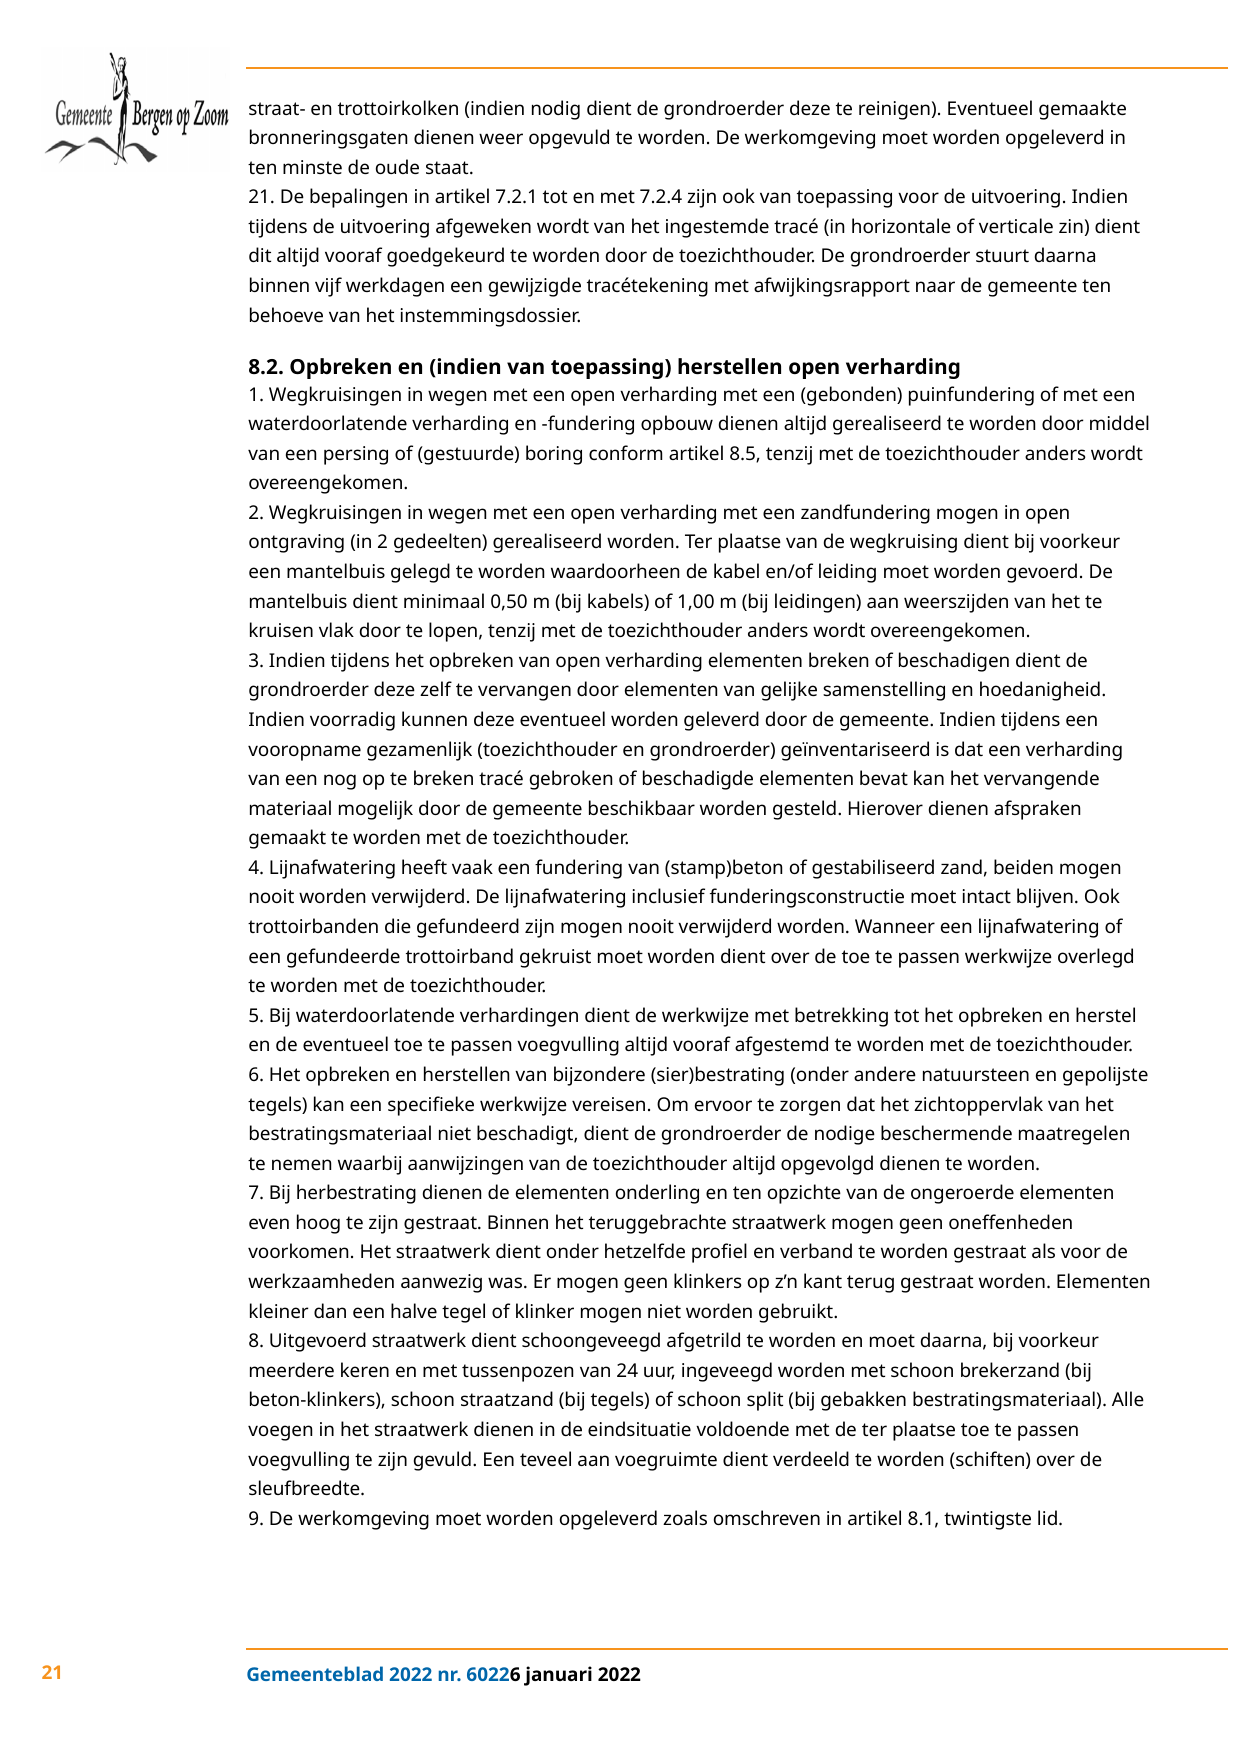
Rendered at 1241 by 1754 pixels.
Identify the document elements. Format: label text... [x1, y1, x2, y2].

text 2. Wegkruisingen in wegen met een open verharding met een zandfundering mogen in open ontgraving (in 2 gedeelten) gerealiseerd worden. Ter plaatse van de wegkruising dient bij voorkeur een mantelbuis gelegd te worden waardoorheen de kabel en/of leiding moet worden gevoerd. De mantelbuis dient minimaal 0,50 m (bij kabels) of 1,00 m (bij leidingen) aan weerszijden van het te kruisen vlak door te lopen, tenzij met de toezichthouder anders wordt overeengekomen. [248, 499, 1152, 643]
text 8.2. Opbreken en (indien van toepassing) herstellen open verharding [248, 352, 1152, 381]
text 8. Uitgevoerd straatwerk dient schoongeveegd afgetrild te worden en moet daarna, bij voorkeur meerdere keren en met tussenpozen van 24 uur, ingeveegd worden met schoon brekerzand (bij beton-klinkers), schoon straatzand (bij tegels) of schoon split (bij gebakken bestratingsmateriaal). Alle voegen in het straatwerk dienen in de eindsituatie voldoende met de ter plaatse toe te passen voegvulling te zijn gevuld. Een teveel aan voegruimte dient verdeeld te worden (schiften) over de sleufbreedte. [248, 1327, 1152, 1501]
text 6. Het opbreken en herstellen van bijzondere (sier)bestrating (onder andere natuursteen en gepolijste tegels) kan een specifieke werkwijze vereisen. Om ervoor te zorgen dat het zichtoppervlak van het bestratingsmateriaal niet beschadigt, dient de grondroerder de nodige beschermende maatregelen te nemen waarbij aanwijzingen van de toezichthouder altijd opgevolgd dienen te worden. [248, 1061, 1152, 1176]
text straat- en trottoirkolken (indien nodig dient de grondroerder deze te reinigen). Eventueel gemaakte bronneringsgaten dienen weer opgevuld te worden. De werkomgeving moet worden opgeleverd in ten minste de oude staat. [248, 95, 1152, 180]
text 4. Lijnafwatering heeft vaak een fundering van (stamp)beton of gestabiliseerd zand, beiden mogen nooit worden verwijderd. De lijnafwatering inclusief funderingsconstructie moet intact blijven. Ook trottoirbanden die gefundeerd zijn mogen nooit verwijderd worden. Wanneer een lijnafwatering of een gefundeerde trottoirband gekruist moet worden dient over de toe te passen werkwijze overlegd te worden met de toezichthouder. [248, 854, 1152, 998]
text 9. De werkomgeving moet worden opgeleverd zoals omschreven in artikel 8.1, twintigste lid. [248, 1505, 1152, 1531]
text 3. Indien tijdens het opbreken van open verharding elementen breken of beschadigen dient de grondroerder deze zelf te vervangen door elementen van gelijke samenstelling en hoedanigheid. Indien voorradig kunnen deze eventueel worden geleverd door de gemeente. Indien tijdens een vooropname gezamenlijk (toezichthouder en grondroerder) geïnventariseerd is dat een verharding van een nog op te breken tracé gebroken of beschadigde elementen bevat kan het vervangende materiaal mogelijk door de gemeente beschikbaar worden gesteld. Hierover dienen afspraken gemaakt te worden met de toezichthouder. [248, 647, 1152, 850]
text 7. Bij herbestrating dienen de elementen onderling en ten opzichte van de ongeroerde elementen even hoog te zijn gestraat. Binnen het teruggebrachte straatwerk mogen geen oneffenheden voorkomen. Het straatwerk dient onder hetzelfde profiel en verband te worden gestraat als voor de werkzaamheden aanwezig was. Er mogen geen klinkers op z’n kant terug gestraat worden. Elementen kleiner dan een halve tegel of klinker mogen niet worden gebruikt. [248, 1179, 1152, 1323]
text 5. Bij waterdoorlatende verhardingen dient de werkwijze met betrekking tot het opbreken en herstel en de eventueel toe te passen voegvulling altijd vooraf afgestemd te worden met de toezichthouder. [248, 1002, 1152, 1057]
text 21. De bepalingen in artikel 7.2.1 tot en met 7.2.4 zijn ook van toepassing voor de uitvoering. Indien tijdens de uitvoering afgeweken wordt van het ingestemde tracé (in horizontale of verticale zin) dient dit altijd vooraf goedgekeurd te worden door de toezichthouder. De grondroerder stuurt daarna binnen vijf werkdagen een gewijzigde tracétekening met afwijkingsrapport naar de gemeente ten behoeve van het instemmingsdossier. [248, 183, 1152, 328]
picture [41, 47, 231, 172]
text 1. Wegkruisingen in wegen met een open verharding met een (gebonden) puinfundering of met een waterdoorlatende verharding en -fundering opbouw dienen altijd gerealiseerd te worden door middel van een persing of (gestuurde) boring conform artikel 8.5, tenzij met de toezichthouder anders wordt overeengekomen. [248, 381, 1152, 495]
